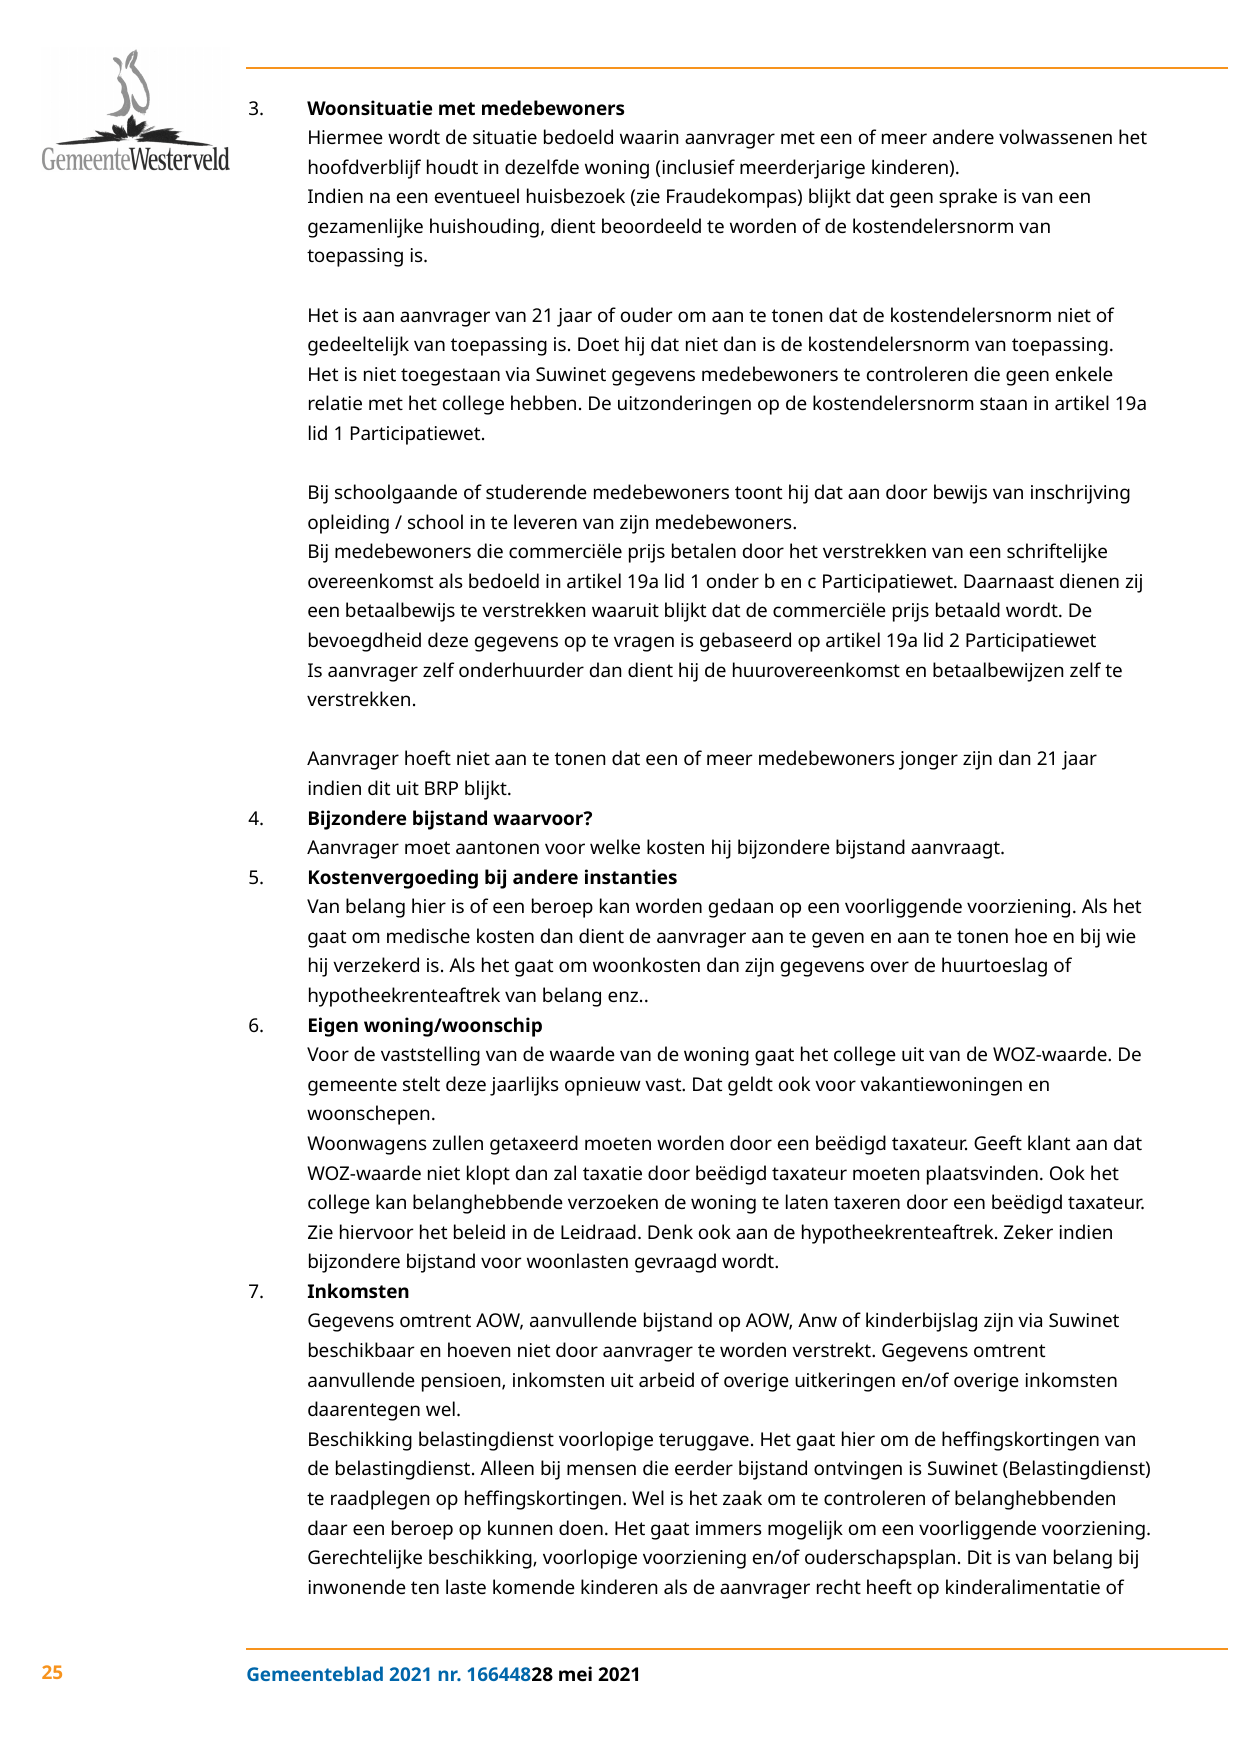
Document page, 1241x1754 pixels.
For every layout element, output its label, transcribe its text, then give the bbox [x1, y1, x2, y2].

list Inkomsten [248, 1278, 1152, 1304]
list Is aanvrager zelf onderhuurder dan dient hij de huurovereenkomst en betaalbewijzen zelf te verstrekken. [248, 657, 1152, 712]
picture [41, 47, 231, 172]
list Voor de vaststelling van de waarde van de woning gaat het college uit van de WOZ-waarde. De gemeente stelt deze jaarlijks opnieuw vast. Dat geldt ook voor vakantiewoningen en woonschepen. [248, 1041, 1152, 1126]
list Bij schoolgaande of studerende medebewoners toont hij dat aan door bewijs van inschrijving opleiding / school in te leveren van zijn medebewoners. [248, 479, 1152, 535]
list Het is niet toegestaan via Suwinet gegevens medebewoners te controleren die geen enkele relatie met het college hebben. De uitzonderingen op de kostendelersnorm staan in artikel 19a lid 1 Participatiewet. [248, 361, 1152, 446]
list Woonwagens zullen getaxeerd moeten worden door een beëdigd taxateur. Geeft klant aan dat WOZ-waarde niet klopt dan zal taxatie door beëdigd taxateur moeten plaatsvinden. Ook het college kan belanghebbende verzoeken de woning te laten taxeren door een beëdigd taxateur. Zie hiervoor het beleid in de Leidraad. Denk ook aan de hypotheekrenteaftrek. Zeker indien bijzondere bijstand voor woonlasten gevraagd wordt. [248, 1130, 1152, 1274]
list Eigen woning/woonschip [248, 1012, 1152, 1038]
list Hiermee wordt de situatie bedoeld waarin aanvrager met een of meer andere volwassenen het hoofdverblijf houdt in dezelfde woning (inclusief meerderjarige kinderen). [248, 124, 1152, 180]
list Kostenvergoeding bij andere instanties [248, 864, 1152, 890]
list Gegevens omtrent AOW, aanvullende bijstand op AOW, Anw of kinderbijslag zijn via Suwinet beschikbaar en hoeven niet door aanvrager te worden verstrekt. Gegevens omtrent aanvullende pensioen, inkomsten uit arbeid of overige uitkeringen en/of overige inkomsten daarentegen wel. [248, 1308, 1152, 1422]
list Indien na een eventueel huisbezoek (zie Fraudekompas) blijkt dat geen sprake is van een gezamenlijke huishouding, dient beoordeeld te worden of de kostendelersnorm van toepassing is. [248, 183, 1152, 268]
list Aanvrager hoeft niet aan te tonen dat een of meer medebewoners jonger zijn dan 21 jaar indien dit uit BRP blijkt. [248, 746, 1152, 801]
list Woonsituatie met medebewoners [248, 95, 1152, 121]
list Gerechtelijke beschikking, voorlopige voorziening en/of ouderschapsplan. Dit is van belang bij inwonende ten laste komende kinderen als de aanvrager recht heeft op kinderalimentatie of [248, 1544, 1152, 1600]
list Aanvrager moet aantonen voor welke kosten hij bijzondere bijstand aanvraagt. [248, 834, 1152, 860]
list Het is aan aanvrager van 21 jaar of ouder om aan te tonen dat de kostendelersnorm niet of gedeeltelijk van toepassing is. Doet hij dat niet dan is de kostendelersnorm van toepassing. [248, 302, 1152, 357]
list Bij medebewoners die commerciële prijs betalen door het verstrekken van een schriftelijke overeenkomst als bedoeld in artikel 19a lid 1 onder b en c Participatiewet. Daarnaast dienen zij een betaalbewijs te verstrekken waaruit blijkt dat de commerciële prijs betaald wordt. De bevoegdheid deze gegevens op te vragen is gebaseerd op artikel 19a lid 2 Participatiewet [248, 538, 1152, 653]
list Beschikking belastingdienst voorlopige teruggave. Het gaat hier om de heffingskortingen van de belastingdienst. Alleen bij mensen die eerder bijstand ontvingen is Suwinet (Belastingdienst) te raadplegen op heffingskortingen. Wel is het zaak om te controleren of belanghebbenden daar een beroep op kunnen doen. Het gaat immers mogelijk om een voorliggende voorziening. [248, 1426, 1152, 1541]
list Bijzondere bijstand waarvoor? [248, 805, 1152, 831]
list Van belang hier is of een beroep kan worden gedaan op een voorliggende voorziening. Als het gaat om medische kosten dan dient de aanvrager aan te geven en aan te tonen hoe en bij wie hij verzekerd is. Als het gaat om woonkosten dan zijn gegevens over de huurtoeslag of hypotheekrenteaftrek van belang enz.. [248, 893, 1152, 1008]
